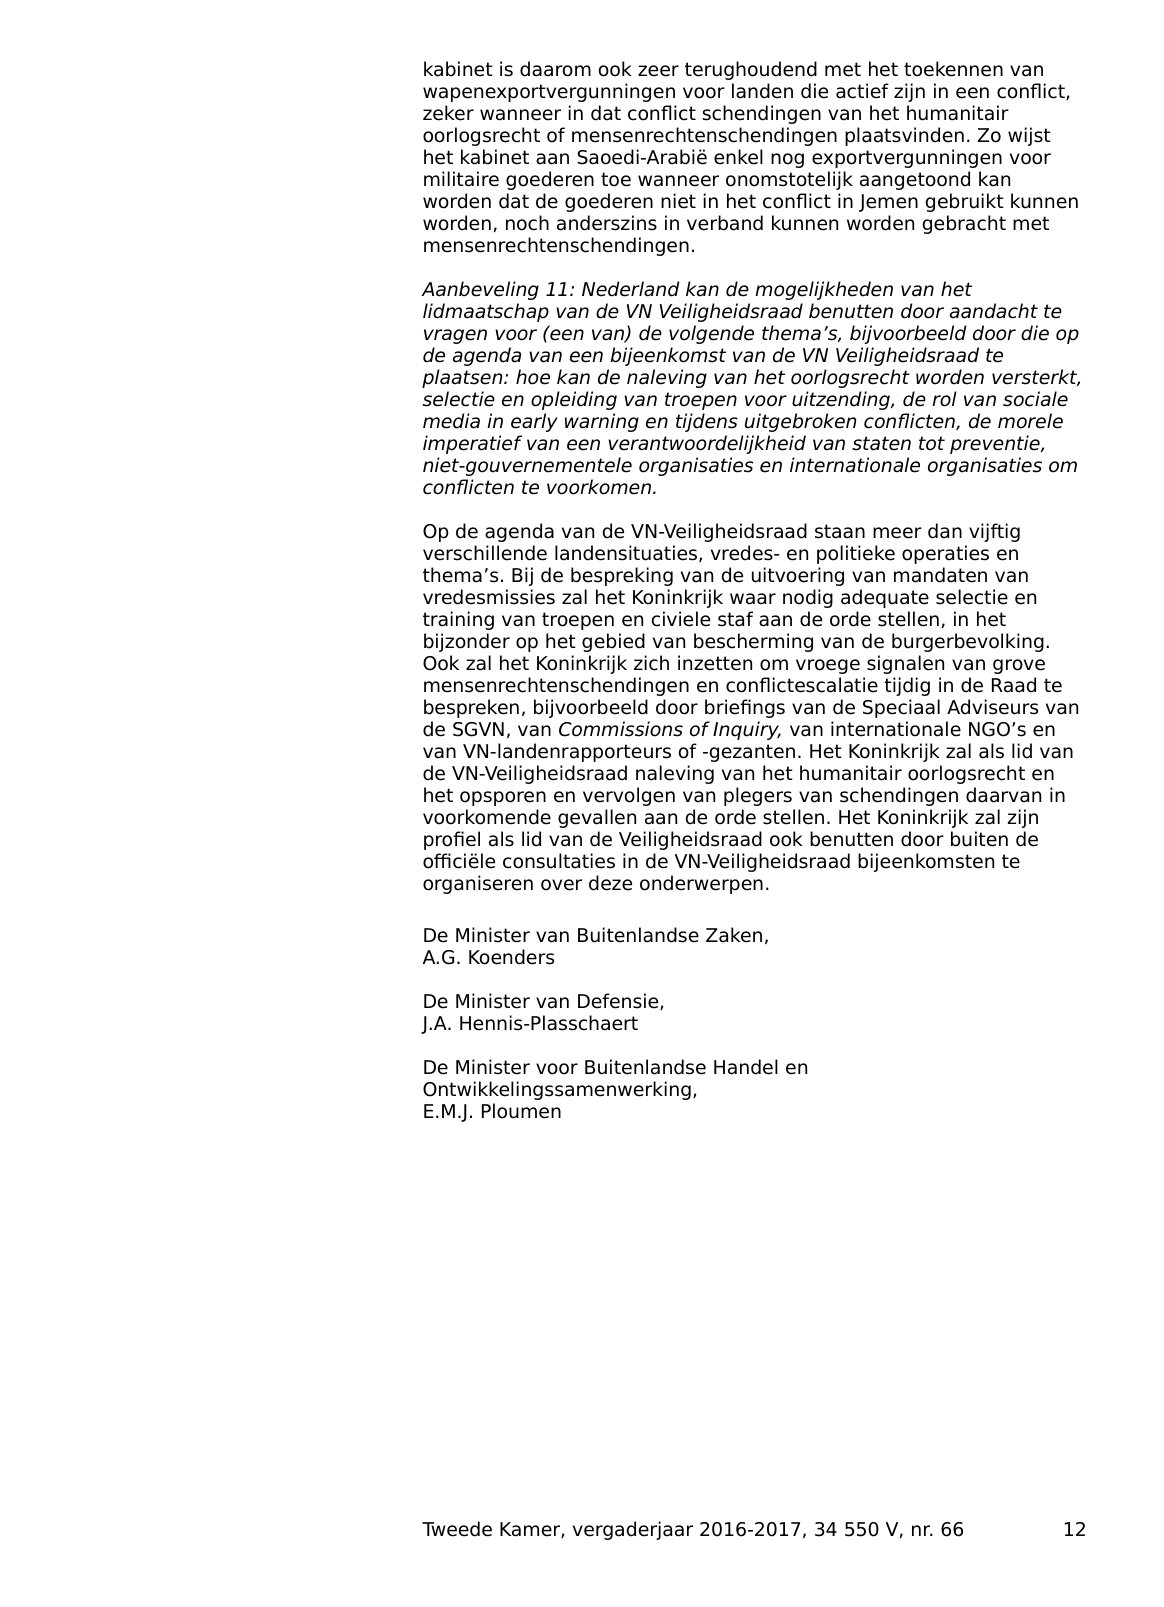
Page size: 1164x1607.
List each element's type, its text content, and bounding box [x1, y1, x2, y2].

text Aanbeveling 11: Nederland kan de mogelijkheden van het lidmaatschap van de VN Veiligheidsraad benutten door aandacht te vragen voor (een van) de volgende thema’s, bijvoorbeeld door die op de agenda van een bijeenkomst van de VN Veiligheidsraad te plaatsen: hoe kan de naleving van het oorlogsrecht worden versterkt, selectie en opleiding van troepen voor uitzending, de rol van sociale media in early warning en tijdens uitgebroken conflicten, de morele imperatief van een verantwoordelijkheid van staten tot preventie, niet-gouvernementele organisaties en internationale organisaties om conflicten te voorkomen. [422, 279, 1087, 499]
text De Minister van Buitenlandse Zaken, A.G. Koenders [422, 925, 1087, 969]
text kabinet is daarom ook zeer terughoudend met het toekennen van wapenexportvergunningen voor landen die actief zijn in een conflict, zeker wanneer in dat conflict schendingen van het humanitair oorlogsrecht of mensenrechtenschendingen plaatsvinden. Zo wijst het kabinet aan Saoedi-Arabië enkel nog exportvergunningen voor militaire goederen toe wanneer onomstotelijk aangetoond kan worden dat de goederen niet in het conflict in Jemen gebruikt kunnen worden, noch anderszins in verband kunnen worden gebracht met mensenrechtenschendingen. [422, 59, 1087, 257]
text Op de agenda van de VN-Veiligheidsraad staan meer dan vijftig verschillende landensituaties, vredes- en politieke operaties en thema’s. Bij de bespreking van de uitvoering van mandaten van vredesmissies zal het Koninkrijk waar nodig adequate selectie en training van troepen en civiele staf aan de orde stellen, in het bijzonder op het gebied van bescherming van de burgerbevolking. Ook zal het Koninkrijk zich inzetten om vroege signalen van grove mensenrechtenschendingen en conflictescalatie tijdig in de Raad te bespreken, bijvoorbeeld door briefings van de Speciaal Adviseurs van de SGVN, van Commissions of Inquiry, van internationale NGO’s en van VN-landenrapporteurs of -gezanten. Het Koninkrijk zal als lid van de VN-Veiligheidsraad naleving van het humanitair oorlogsrecht en het opsporen en vervolgen van plegers van schendingen daarvan in voorkomende gevallen aan de orde stellen. Het Koninkrijk zal zijn profiel als lid van de Veiligheidsraad ook benutten door buiten de officiële consultaties in de VN-Veiligheidsraad bijeenkomsten te organiseren over deze onderwerpen. [422, 521, 1087, 895]
text De Minister van Defensie, J.A. Hennis-Plasschaert [422, 991, 1087, 1035]
text De Minister voor Buitenlandse Handel en Ontwikkelingssamenwerking, E.M.J. Ploumen [422, 1057, 1087, 1123]
